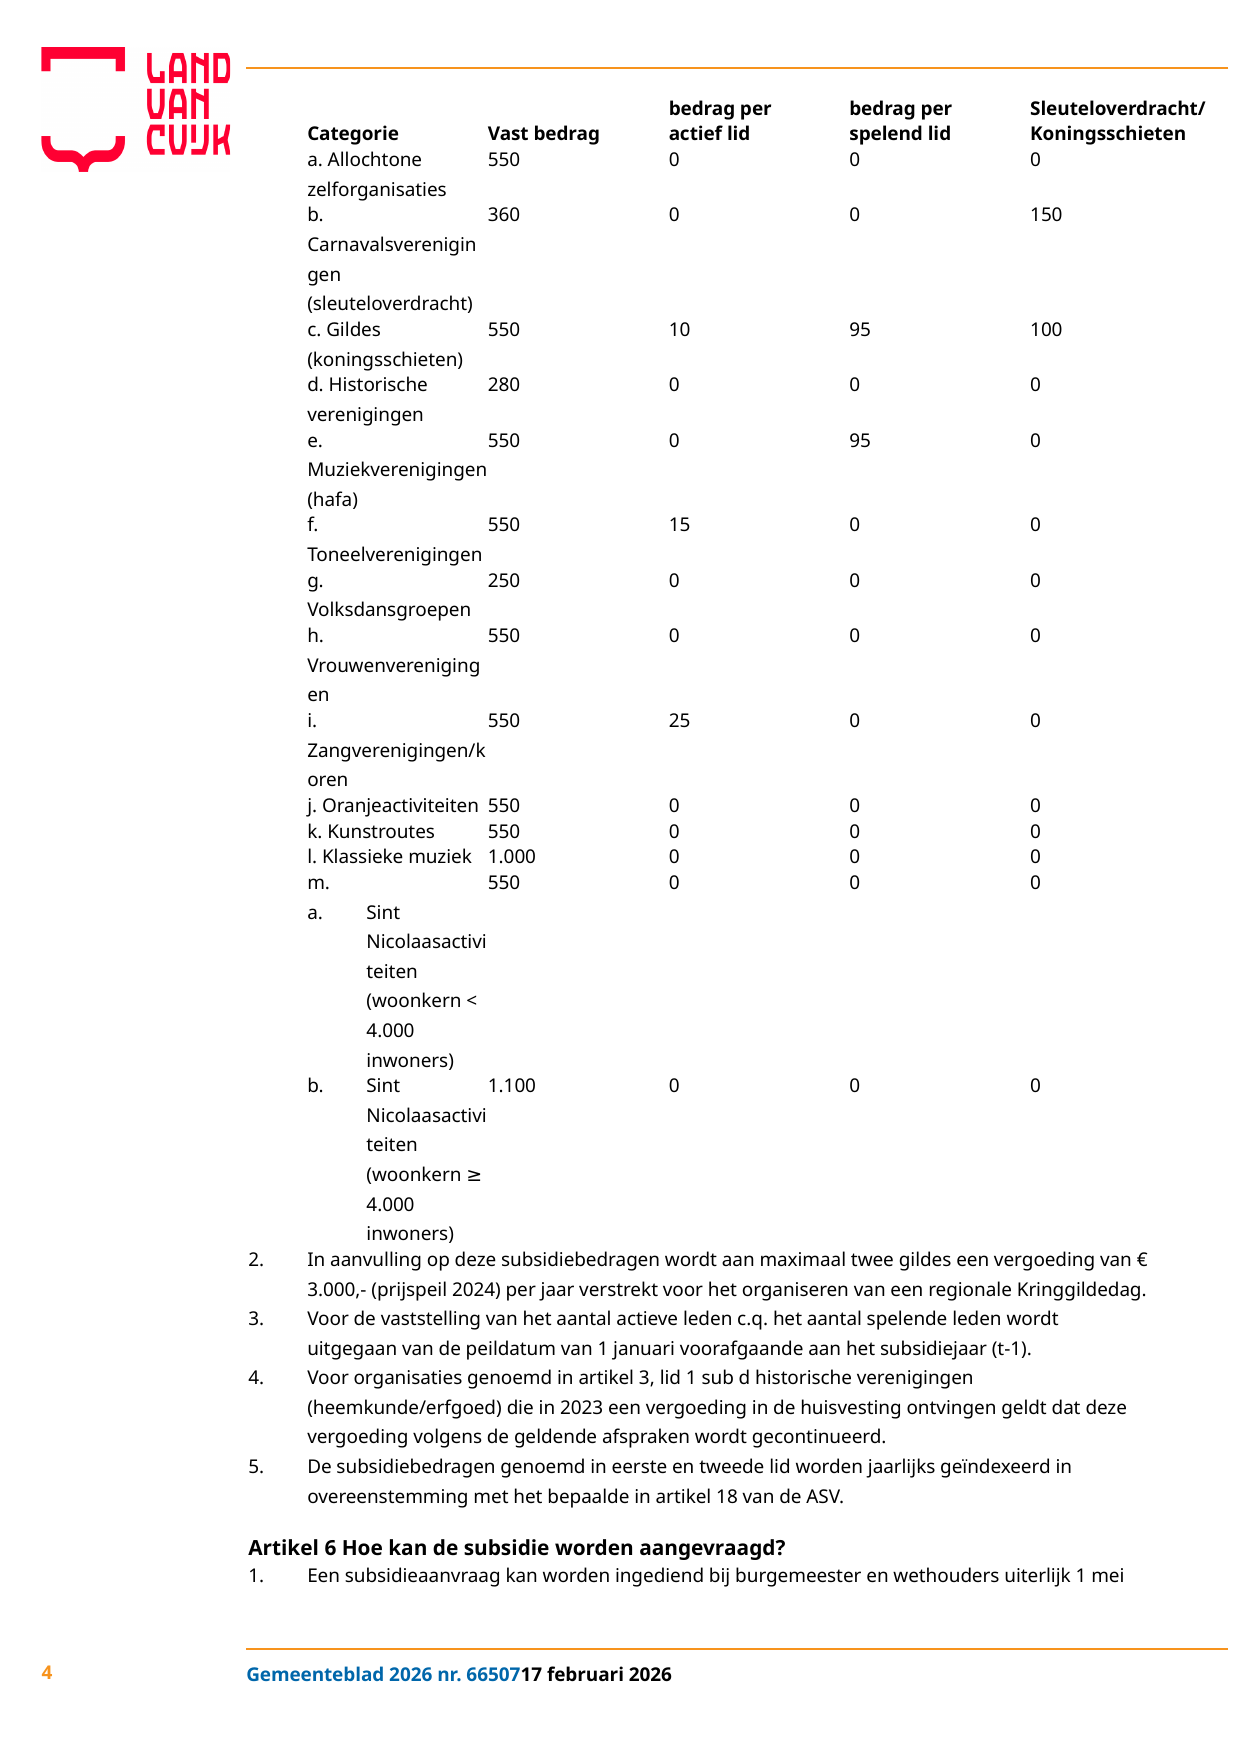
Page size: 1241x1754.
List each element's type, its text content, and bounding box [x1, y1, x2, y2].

table_cell 0 [1030, 869, 1211, 1072]
table_cell 0 [849, 818, 1030, 843]
table_cell 0 [669, 622, 849, 707]
table_cell 0 [1030, 146, 1211, 202]
table_cell Vast bedrag [488, 121, 668, 146]
table_cell 95 [849, 316, 1030, 371]
table_cell 550 [488, 512, 668, 567]
table_cell actief lid [669, 121, 849, 146]
table_cell 0 [669, 146, 849, 202]
table_cell 0 [669, 567, 849, 622]
table_cell 0 [849, 869, 1030, 1072]
table_cell 0 [1030, 512, 1211, 567]
table_cell 550 [488, 622, 668, 707]
table_cell 0 [849, 567, 1030, 622]
table_cell h. Vrouwenverenigingen [307, 622, 488, 707]
table_header bedrag per [669, 95, 849, 121]
table_cell i. Zangverenigingen/koren [307, 707, 488, 792]
table_cell Koningsschieten [1030, 121, 1211, 146]
table_cell 0 [849, 202, 1030, 316]
table_cell 0 [849, 371, 1030, 427]
table_cell 0 [669, 202, 849, 316]
text Artikel 6 Hoe kan de subsidie worden aangevraagd? [248, 1533, 1152, 1562]
table_cell m. Sint Nicolaasactiviteiten (woonkern < 4.000 inwoners) [307, 869, 488, 1072]
table_cell 0 [849, 146, 1030, 202]
table_cell e. Muziekverenigingen (hafa) [307, 427, 488, 512]
table_cell k. Kunstroutes [307, 818, 488, 843]
list Een subsidieaanvraag kan worden ingediend bij burgemeester en wethouders uiterlijk 1 mei [248, 1562, 1152, 1587]
table_cell 0 [849, 622, 1030, 707]
table_cell Sint Nicolaasactiviteiten (woonkern ≥ 4.000 inwoners) [307, 1073, 488, 1246]
table_cell 0 [1030, 707, 1211, 792]
table_cell 550 [488, 869, 668, 1072]
table_cell 360 [488, 202, 668, 316]
table_cell 0 [849, 844, 1030, 869]
table_cell 0 [849, 1073, 1030, 1246]
table_cell j. Oranjeactiviteiten [307, 792, 488, 818]
table_cell 280 [488, 371, 668, 427]
table_cell 0 [669, 869, 849, 1072]
table_cell 550 [488, 316, 668, 371]
table_cell 0 [669, 844, 849, 869]
list De subsidiebedragen genoemd in eerste en tweede lid worden jaarlijks geïndexeerd in overeenstemming met het bepaalde in artikel 18 van de ASV. [248, 1453, 1152, 1509]
table_cell 550 [488, 146, 668, 202]
table_cell 0 [1030, 622, 1211, 707]
table_cell 550 [488, 818, 668, 843]
list Voor de vaststelling van het aantal actieve leden c.q. het aantal spelende leden wordt uitgegaan van de peildatum van 1 januari voorafgaande aan het subsidiejaar (t-1). [248, 1305, 1152, 1361]
table_cell 0 [669, 371, 849, 427]
table_cell c. Gildes (koningsschieten) [307, 316, 488, 371]
table_cell 0 [669, 818, 849, 843]
table_cell 0 [1030, 792, 1211, 818]
table_cell f. Toneelverenigingen [307, 512, 488, 567]
table_cell 95 [849, 427, 1030, 512]
table_cell 0 [849, 792, 1030, 818]
table_cell b. Carnavalsverenigingen (sleuteloverdracht) [307, 202, 488, 316]
table_cell 0 [669, 427, 849, 512]
table_cell d. Historische verenigingen [307, 371, 488, 427]
table_cell 250 [488, 567, 668, 622]
table_header [488, 95, 668, 121]
table_cell 0 [669, 1073, 849, 1246]
table_cell 0 [669, 792, 849, 818]
table_header Sleuteloverdracht/ [1030, 95, 1211, 121]
table_cell 0 [1030, 818, 1211, 843]
picture [41, 47, 231, 172]
list In aanvulling op deze subsidiebedragen wordt aan maximaal twee gildes een vergoeding van € 3.000,- (prijspeil 2024) per jaar verstrekt voor het organiseren van een regionale Kringgildedag. [248, 1246, 1152, 1302]
list Voor organisaties genoemd in artikel 3, lid 1 sub d historische verenigingen (heemkunde/erfgoed) die in 2023 een vergoeding in de huisvesting ontvingen geldt dat deze vergoeding volgens de geldende afspraken wordt gecontinueerd. [248, 1364, 1152, 1449]
table_cell g. Volksdansgroepen [307, 567, 488, 622]
table_cell 0 [849, 707, 1030, 792]
table_header [307, 95, 488, 121]
table_cell l. Klassieke muziek [307, 844, 488, 869]
table_cell 10 [669, 316, 849, 371]
table_cell 550 [488, 792, 668, 818]
table_cell 150 [1030, 202, 1211, 316]
table_cell 0 [1030, 427, 1211, 512]
table_cell a. Allochtone zelforganisaties [307, 146, 488, 202]
table_cell 0 [849, 512, 1030, 567]
table_cell 0 [1030, 844, 1211, 869]
table_cell 1.000 [488, 844, 668, 869]
table_cell spelend lid [849, 121, 1030, 146]
table_cell 1.100 [488, 1073, 668, 1246]
table_cell 0 [1030, 567, 1211, 622]
table_cell 25 [669, 707, 849, 792]
table_cell 100 [1030, 316, 1211, 371]
table_cell Categorie [307, 121, 488, 146]
table_cell 15 [669, 512, 849, 567]
table_header bedrag per [849, 95, 1030, 121]
table_cell 550 [488, 427, 668, 512]
table_cell 550 [488, 707, 668, 792]
table_cell 0 [1030, 371, 1211, 427]
table_cell 0 [1030, 1073, 1211, 1246]
